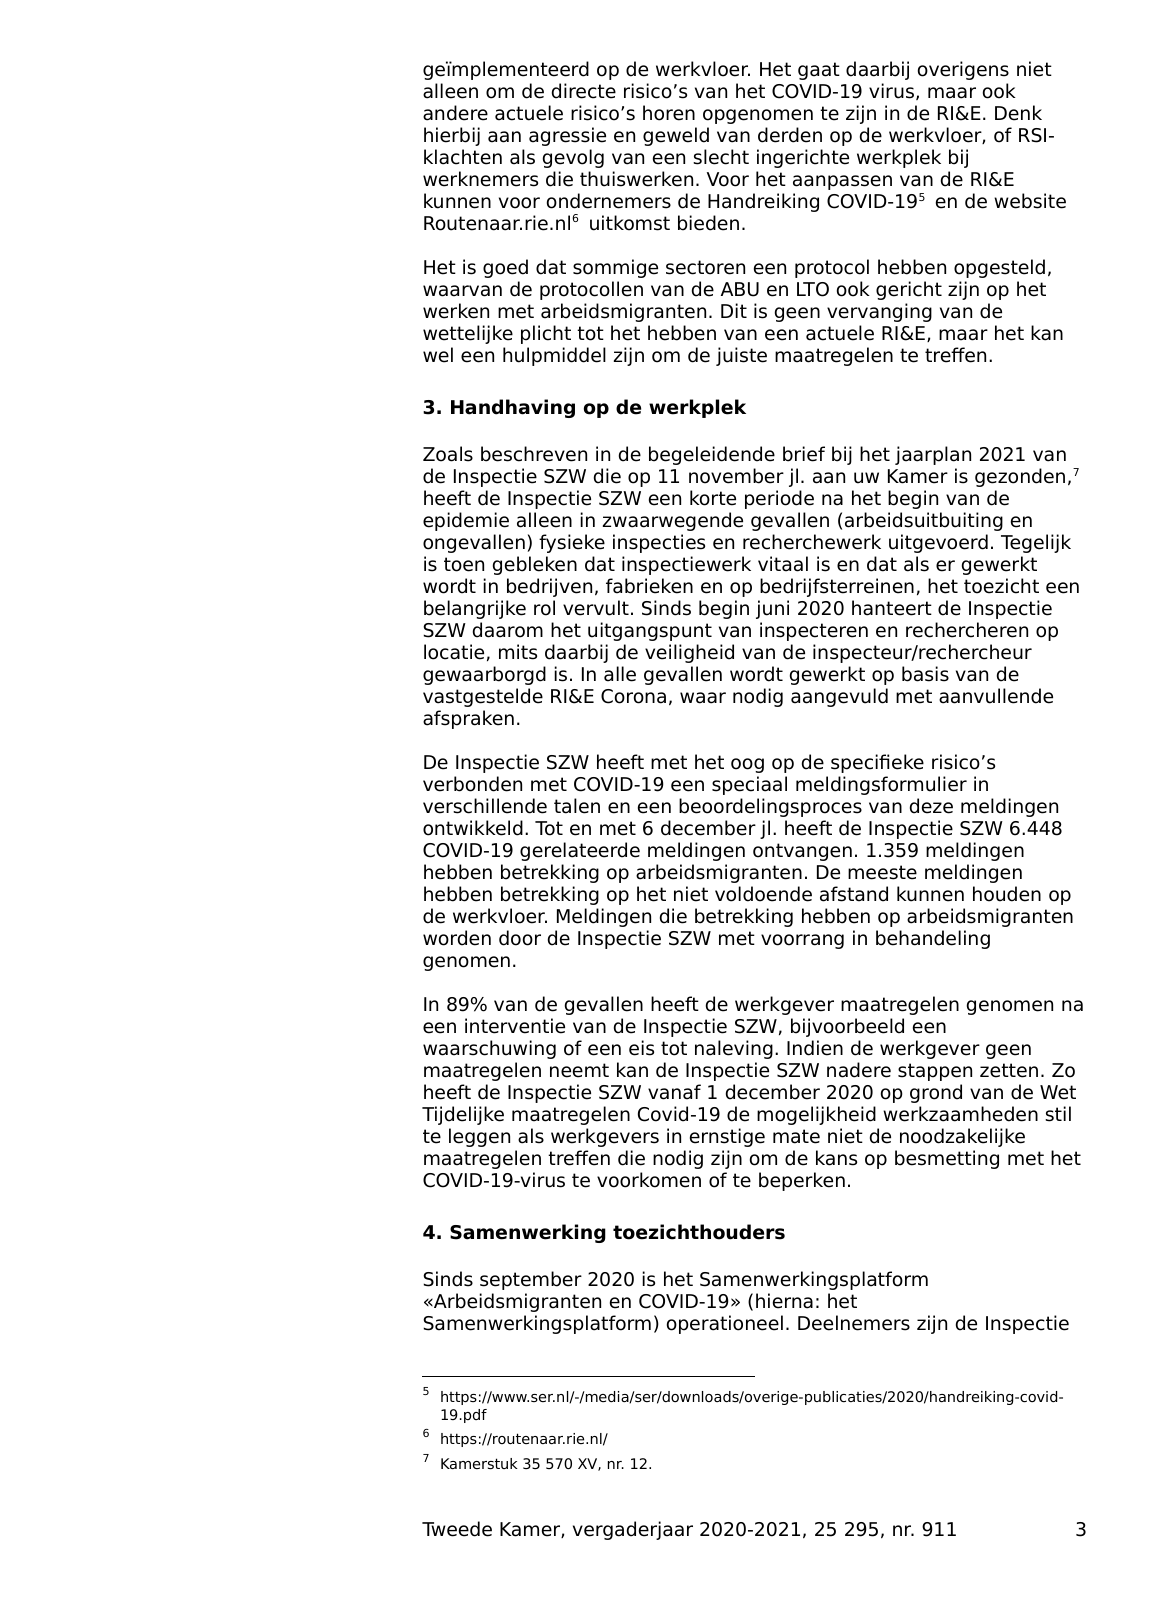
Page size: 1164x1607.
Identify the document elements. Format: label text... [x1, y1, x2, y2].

text geïmplementeerd op de werkvloer. Het gaat daarbij overigens niet alleen om de directe risico’s van het COVID-19 virus, maar ook andere actuele risico’s horen opgenomen te zijn in de RI&E. Denk hierbij aan agressie en geweld van derden op de werkvloer, of RSI-klachten als gevolg van een slecht ingerichte werkplek bij werknemers die thuiswerken. Voor het aanpassen van de RI&E kunnen voor ondernemers de Handreiking COVID-19 en de website Routenaar.rie.nl uitkomst bieden. [422, 59, 1087, 235]
text Sinds september 2020 is het Samenwerkingsplatform «Arbeidsmigranten en COVID-19» (hierna: het Samenwerkingsplatform) operationeel. Deelnemers zijn de Inspectie [422, 1269, 1087, 1334]
text https://www.ser.nl/-/media/ser/downloads/overige-publicaties/2020/handreiking-covid-19.pdf [422, 1385, 1087, 1424]
text Zoals beschreven in de begeleidende brief bij het jaarplan 2021 van de Inspectie SZW die op 11 november jl. aan uw Kamer is gezonden, heeft de Inspectie SZW een korte periode na het begin van de epidemie alleen in zwaarwegende gevallen (arbeidsuitbuiting en ongevallen) fysieke inspecties en recherchewerk uitgevoerd. Tegelijk is toen gebleken dat inspectiewerk vitaal is en dat als er gewerkt wordt in bedrijven, fabrieken en op bedrijfsterreinen, het toezicht een belangrijke rol vervult. Sinds begin juni 2020 hanteert de Inspectie SZW daarom het uitgangspunt van inspecteren en rechercheren op locatie, mits daarbij de veiligheid van de inspecteur/rechercheur gewaarborgd is. In alle gevallen wordt gewerkt op basis van de vastgestelde RI&E Corona, waar nodig aangevuld met aanvullende afspraken. [422, 444, 1087, 730]
text Kamerstuk 35 570 XV, nr. 12. [422, 1452, 1087, 1474]
subtitle 4. Samenwerking toezichthouders [422, 1222, 1087, 1244]
text In 89% van de gevallen heeft de werkgever maatregelen genomen na een interventie van de Inspectie SZW, bijvoorbeeld een waarschuwing of een eis tot naleving. Indien de werkgever geen maatregelen neemt kan de Inspectie SZW nadere stappen zetten. Zo heeft de Inspectie SZW vanaf 1 december 2020 op grond van de Wet Tijdelijke maatregelen Covid-19 de mogelijkheid werkzaamheden stil te leggen als werkgevers in ernstige mate niet de noodzakelijke maatregelen treffen die nodig zijn om de kans op besmetting met het COVID-19-virus te voorkomen of te beperken. [422, 994, 1087, 1192]
text De Inspectie SZW heeft met het oog op de specifieke risico’s verbonden met COVID-19 een speciaal meldingsformulier in verschillende talen en een beoordelingsproces van deze meldingen ontwikkeld. Tot en met 6 december jl. heeft de Inspectie SZW 6.448 COVID-19 gerelateerde meldingen ontvangen. 1.359 meldingen hebben betrekking op arbeidsmigranten. De meeste meldingen hebben betrekking op het niet voldoende afstand kunnen houden op de werkvloer. Meldingen die betrekking hebben op arbeidsmigranten worden door de Inspectie SZW met voorrang in behandeling genomen. [422, 752, 1087, 972]
text Het is goed dat sommige sectoren een protocol hebben opgesteld, waarvan de protocollen van de ABU en LTO ook gericht zijn op het werken met arbeidsmigranten. Dit is geen vervanging van de wettelijke plicht tot het hebben van een actuele RI&E, maar het kan wel een hulpmiddel zijn om de juiste maatregelen te treffen. [422, 257, 1087, 367]
subtitle 3. Handhaving op de werkplek [422, 397, 1087, 419]
text https://routenaar.rie.nl/ [422, 1427, 1087, 1449]
